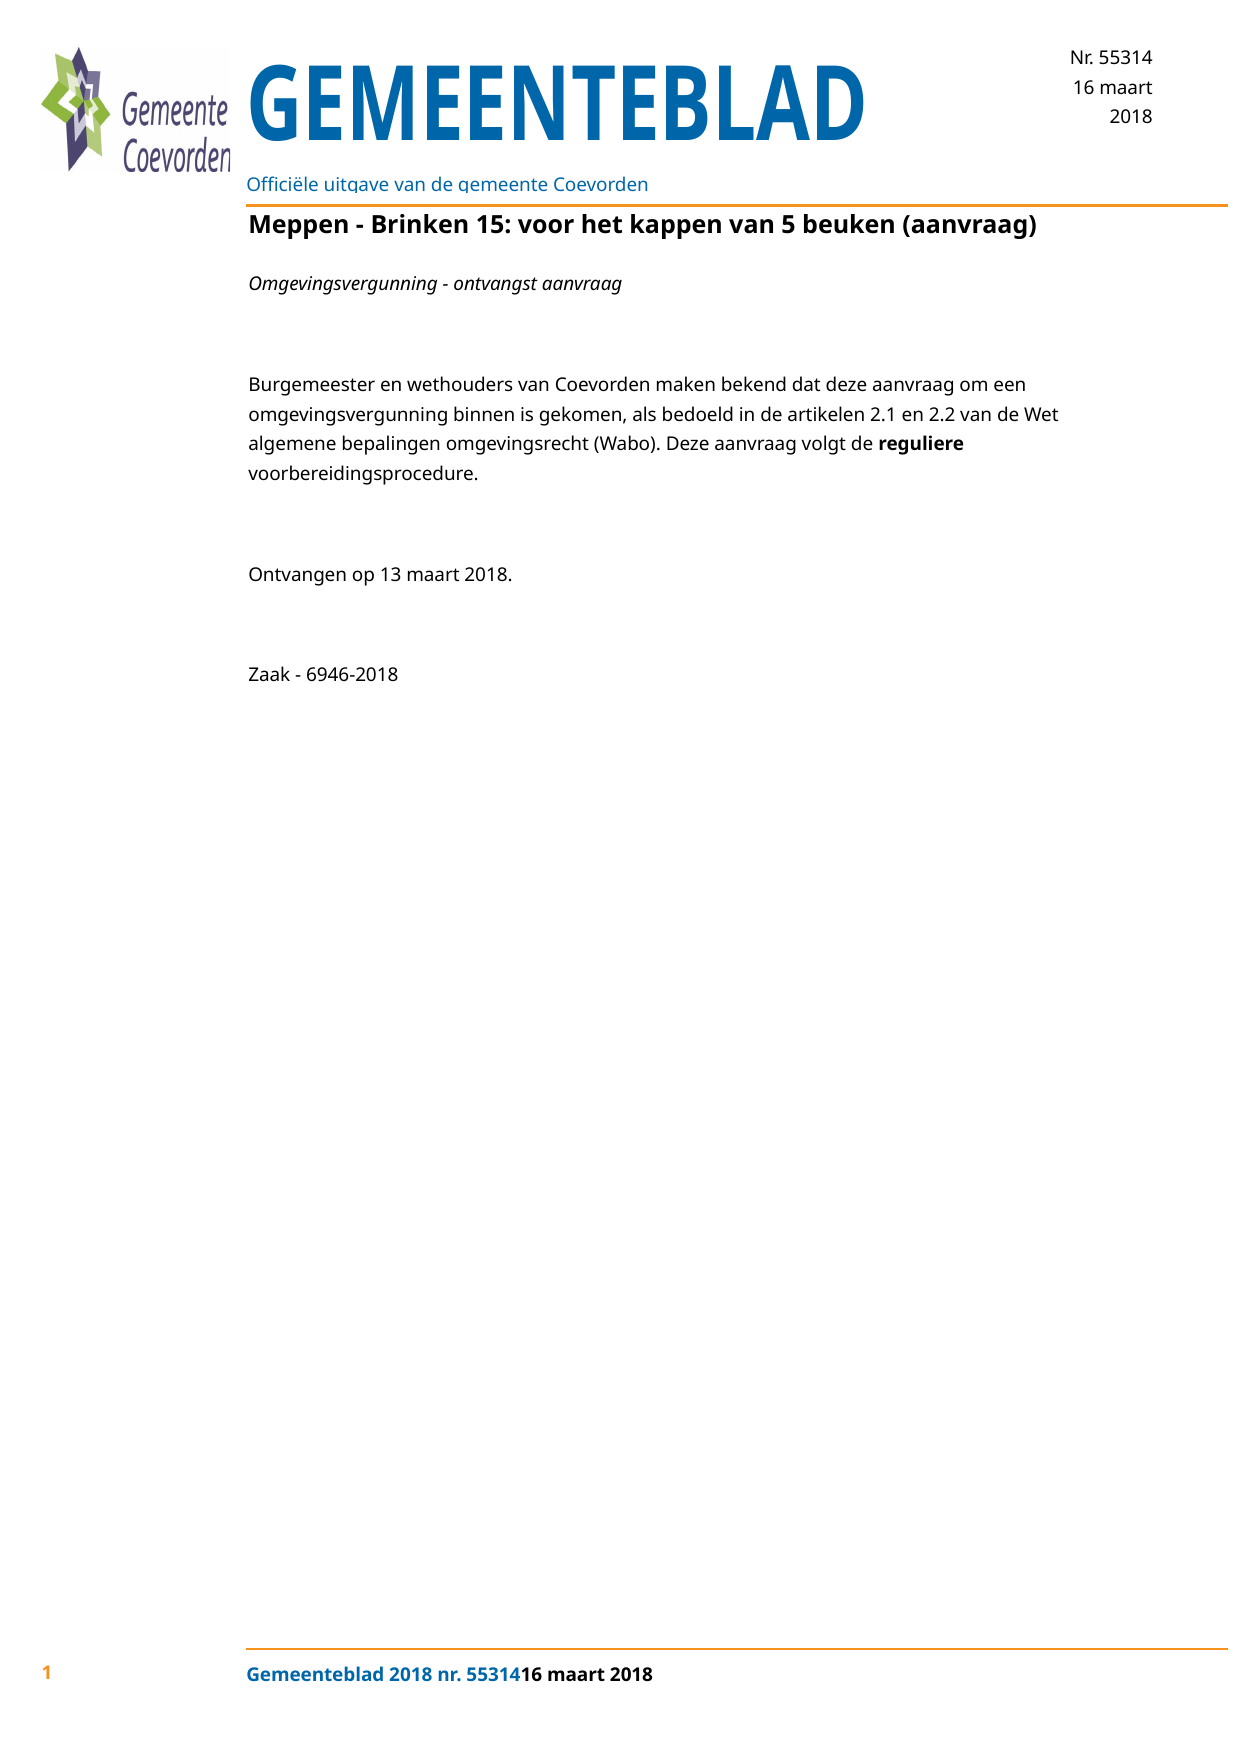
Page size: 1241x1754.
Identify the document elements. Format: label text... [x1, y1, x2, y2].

text Omgevingsvergunning - ontvangst aanvraag [248, 270, 1152, 296]
text Burgemeester en wethouders van Coevorden maken bekend dat deze aanvraag om een omgevingsvergunning binnen is gekomen, als bedoeld in de artikelen 2.1 en 2.2 van de Wet algemene bepalingen omgevingsrecht (Wabo). Deze aanvraag volgt de reguliere voorbereidingsprocedure. [248, 371, 1152, 486]
text Zaak - 6946-2018 [248, 662, 1152, 687]
picture [41, 47, 231, 172]
text Ontvangen op 13 maart 2018. [248, 561, 1152, 586]
text Meppen - Brinken 15: voor het kappen van 5 beuken (aanvraag) [248, 207, 1152, 241]
